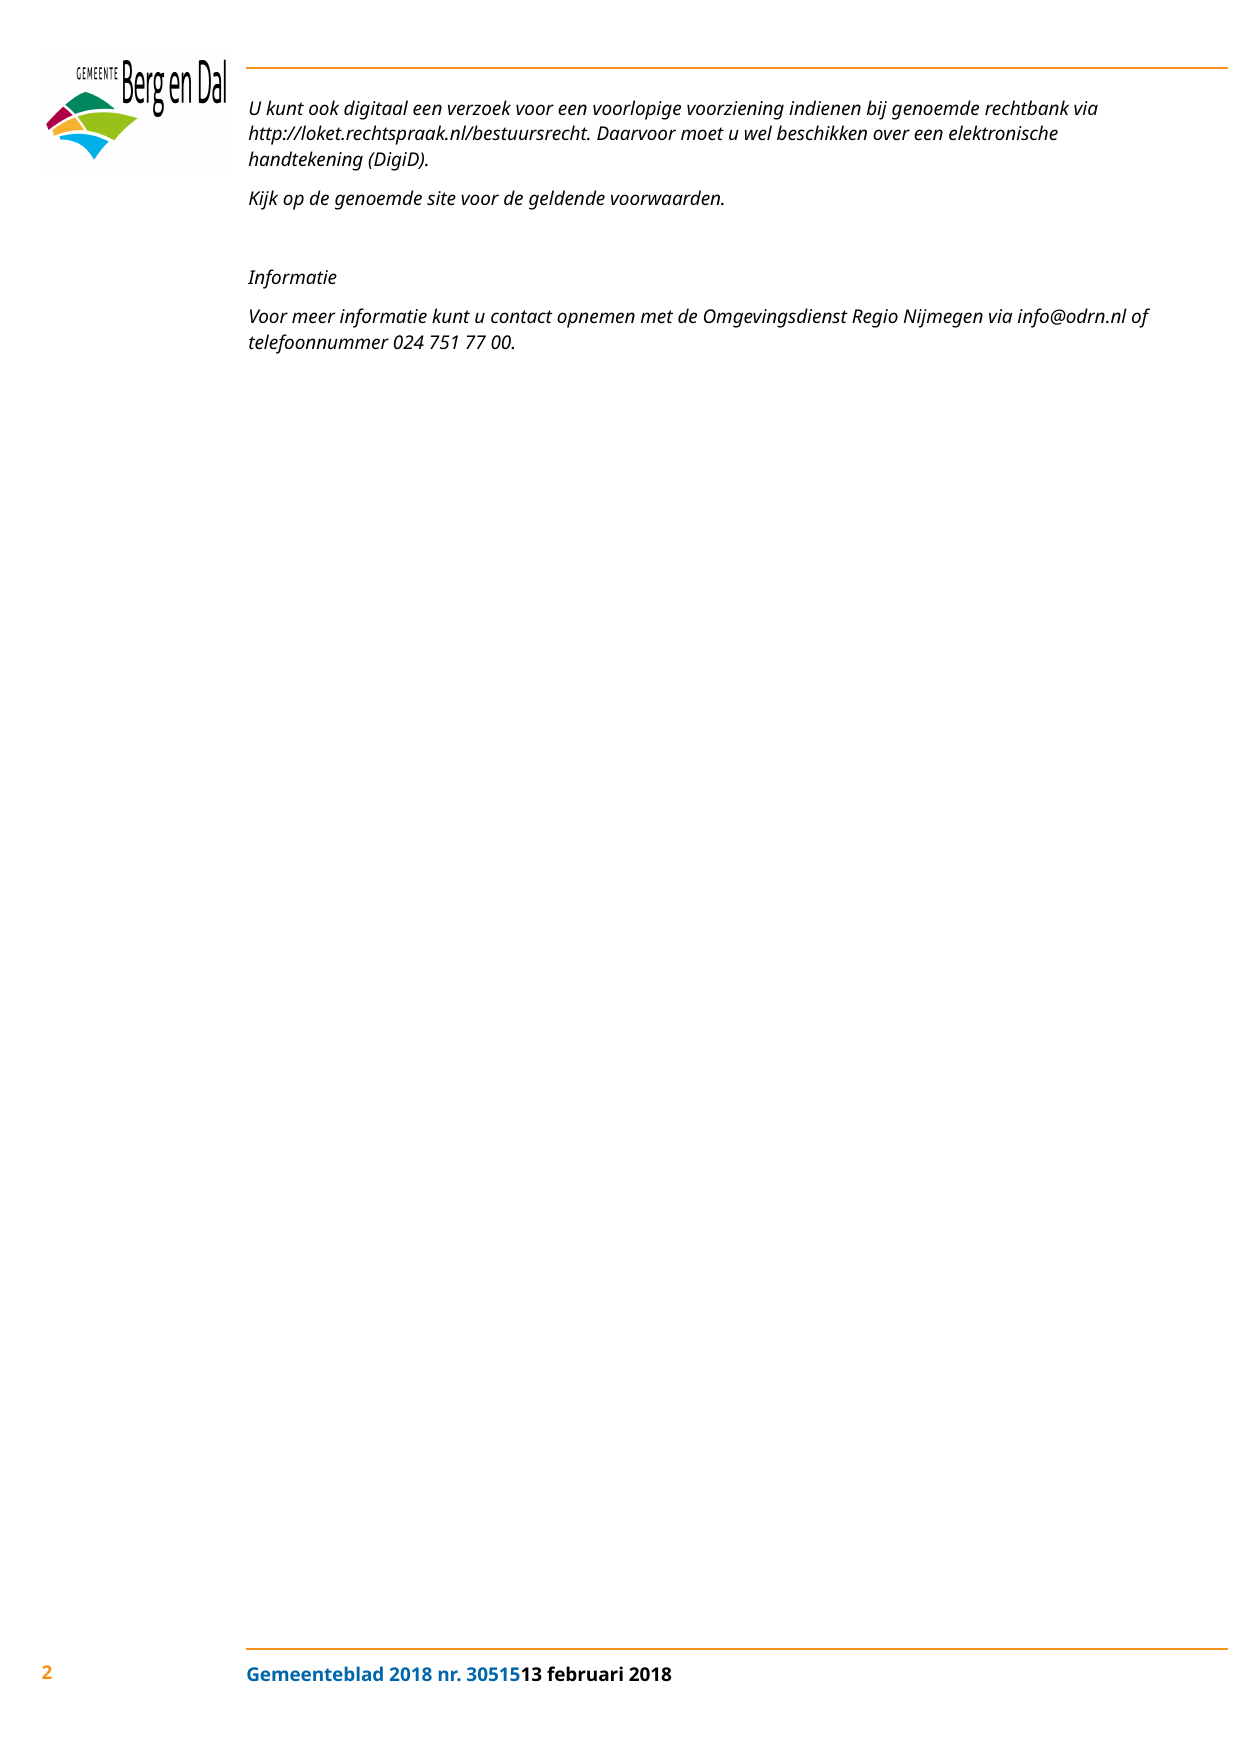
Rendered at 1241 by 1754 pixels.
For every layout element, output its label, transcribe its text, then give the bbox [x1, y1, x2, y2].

text Kijk op de genoemde site voor de geldende voorwaarden. [248, 186, 1152, 211]
text Voor meer informatie kunt u contact opnemen met de Omgevingsdienst Regio Nijmegen via info@odrn.nl of telefoonnummer 024 751 77 00. [248, 303, 1152, 355]
text U kunt ook digitaal een verzoek voor een voorlopige voorziening indienen bij genoemde rechtbank via http://loket.rechtspraak.nl/bestuursrecht. Daarvoor moet u wel beschikken over een elektronische handtekening (DigiD). [248, 95, 1152, 172]
text Informatie [248, 264, 1152, 290]
picture [41, 47, 231, 172]
